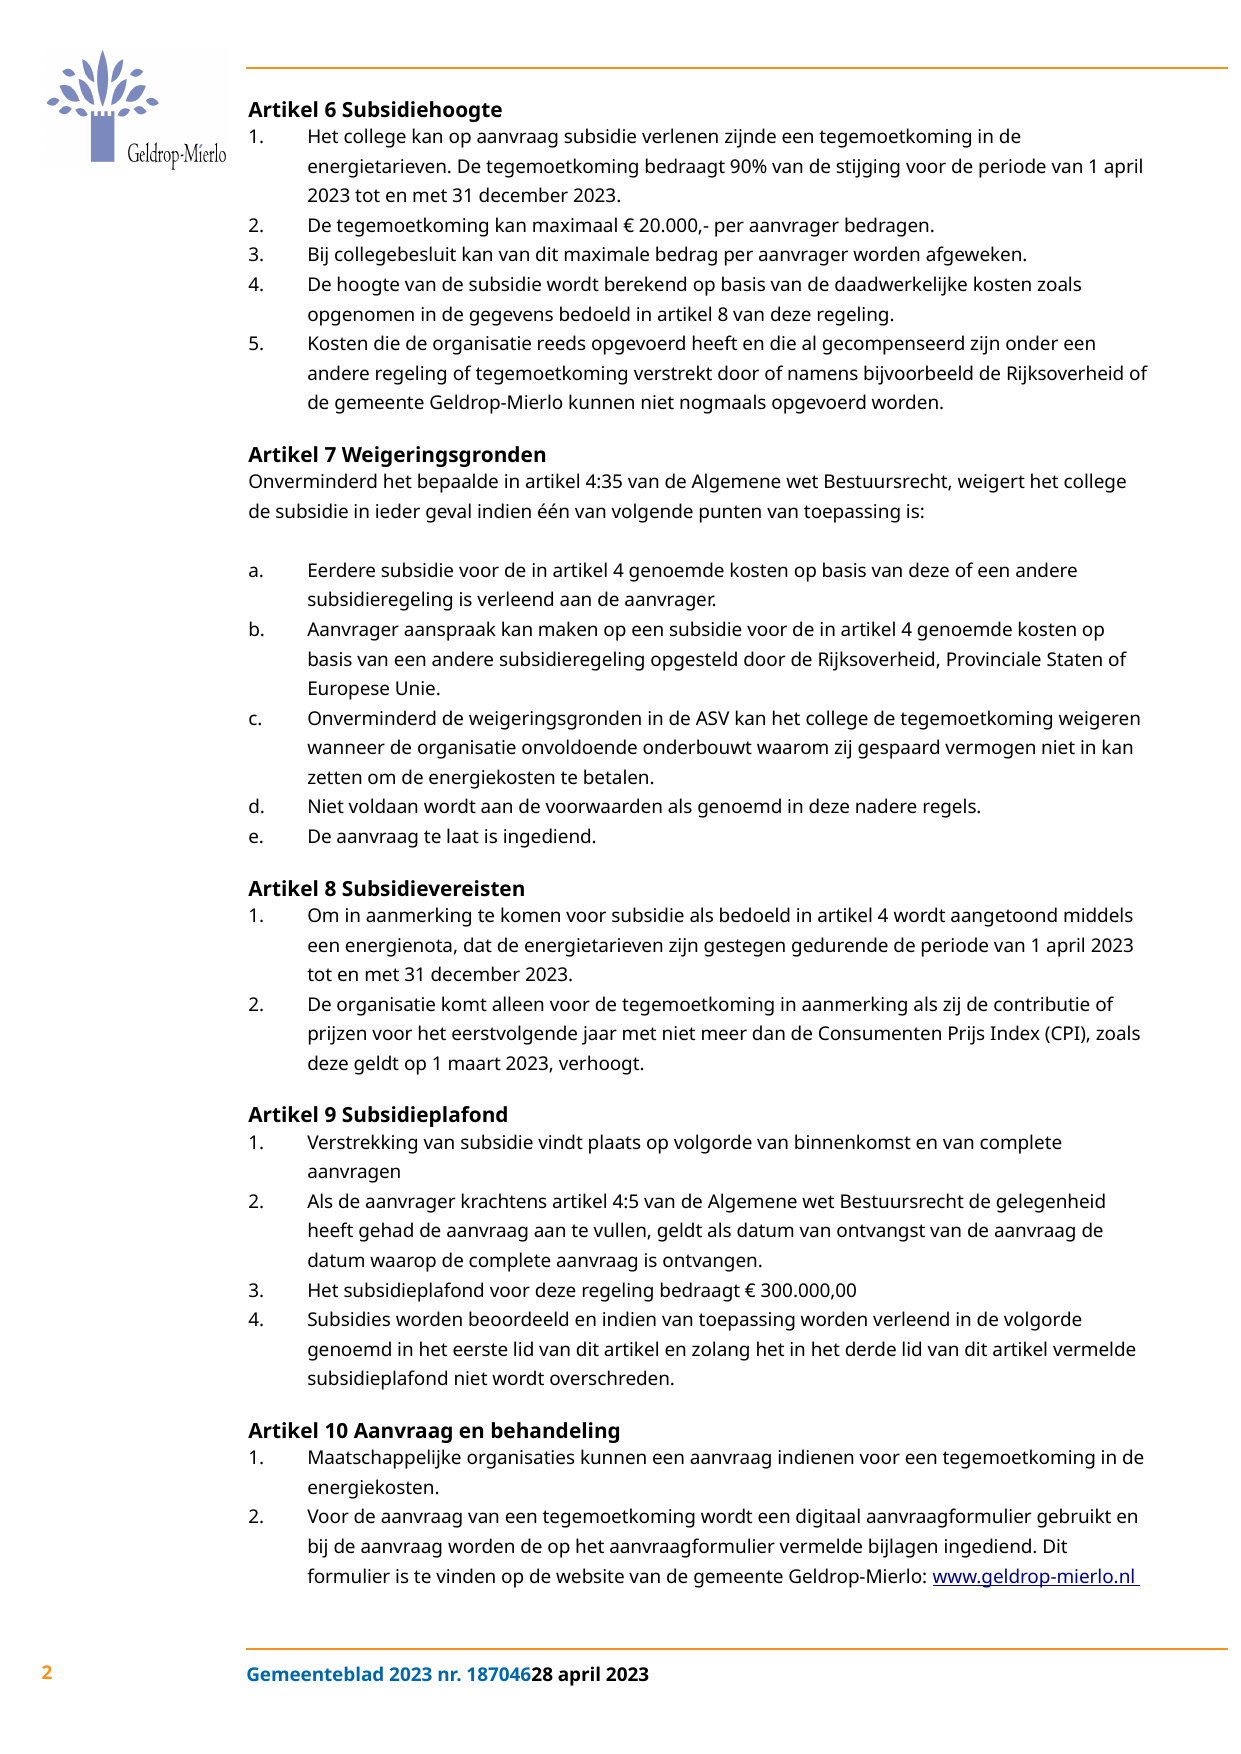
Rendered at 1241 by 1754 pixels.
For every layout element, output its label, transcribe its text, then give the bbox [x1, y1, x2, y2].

list Verstrekking van subsidie vindt plaats op volgorde van binnenkomst en van complete aanvragen [248, 1129, 1152, 1184]
list Het subsidieplafond voor deze regeling bedraagt € 300.000,00 [248, 1277, 1152, 1303]
list Om in aanmerking te komen voor subsidie als bedoeld in artikel 4 wordt aangetoond middels een energienota, dat de energietarieven zijn gestegen gedurende de periode van 1 april 2023 tot en met 31 december 2023. [248, 902, 1152, 987]
list Subsidies worden beoordeeld en indien van toepassing worden verleend in de volgorde genoemd in het eerste lid van dit artikel en zolang het in het derde lid van dit artikel vermelde subsidieplafond niet wordt overschreden. [248, 1306, 1152, 1391]
text Onverminderd het bepaalde in artikel 4:35 van de Algemene wet Bestuursrecht, weigert het college de subsidie in ieder geval indien één van volgende punten van toepassing is: [248, 468, 1152, 524]
list De organisatie komt alleen voor de tegemoetkoming in aanmerking als zij de contributie of prijzen voor het eerstvolgende jaar met niet meer dan de Consumenten Prijs Index (CPI), zoals deze geldt op 1 maart 2023, verhoogt. [248, 991, 1152, 1076]
list Niet voldaan wordt aan de voorwaarden als genoemd in deze nadere regels. [248, 794, 1152, 819]
list Onverminderd de weigeringsgronden in de ASV kan het college de tegemoetkoming weigeren wanneer de organisatie onvoldoende onderbouwt waarom zij gespaard vermogen niet in kan zetten om de energiekosten te betalen. [248, 705, 1152, 790]
list Eerdere subsidie voor de in artikel 4 genoemde kosten op basis van deze of een andere subsidieregeling is verleend aan de aanvrager. [248, 557, 1152, 612]
list De tegemoetkoming kan maximaal € 20.000,- per aanvrager bedragen. [248, 212, 1152, 238]
text Artikel 10 Aanvraag en behandeling [248, 1416, 1152, 1444]
list Bij collegebesluit kan van dit maximale bedrag per aanvrager worden afgeweken. [248, 242, 1152, 267]
text Artikel 9 Subsidieplafond [248, 1101, 1152, 1129]
picture [41, 47, 231, 172]
list Kosten die de organisatie reeds opgevoerd heeft en die al gecompenseerd zijn onder een andere regeling of tegemoetkoming verstrekt door of namens bijvoorbeeld de Rijksoverheid of de gemeente Geldrop-Mierlo kunnen niet nogmaals opgevoerd worden. [248, 330, 1152, 415]
text Artikel 7 Weigeringsgronden [248, 440, 1152, 468]
list Maatschappelijke organisaties kunnen een aanvraag indienen voor een tegemoetkoming in de energiekosten. [248, 1444, 1152, 1500]
list Aanvrager aanspraak kan maken op een subsidie voor de in artikel 4 genoemde kosten op basis van een andere subsidieregeling opgesteld door de Rijksoverheid, Provinciale Staten of Europese Unie. [248, 616, 1152, 701]
list De hoogte van de subsidie wordt berekend op basis van de daadwerkelijke kosten zoals opgenomen in de gegevens bedoeld in artikel 8 van deze regeling. [248, 271, 1152, 326]
text Artikel 6 Subsidiehoogte [248, 95, 1152, 123]
list Als de aanvrager krachtens artikel 4:5 van de Algemene wet Bestuursrecht de gelegenheid heeft gehad de aanvraag aan te vullen, geldt als datum van ontvangst van de aanvraag de datum waarop de complete aanvraag is ontvangen. [248, 1188, 1152, 1273]
list Voor de aanvraag van een tegemoetkoming wordt een digitaal aanvraagformulier gebruikt en bij de aanvraag worden de op het aanvraagformulier vermelde bijlagen ingediend. Dit formulier is te vinden op de website van de gemeente Geldrop-Mierlo: www.geldrop-mierlo.nl [248, 1504, 1152, 1588]
list Het college kan op aanvraag subsidie verlenen zijnde een tegemoetkoming in de energietarieven. De tegemoetkoming bedraagt 90% van de stijging voor de periode van 1 april 2023 tot en met 31 december 2023. [248, 123, 1152, 208]
list De aanvraag te laat is ingediend. [248, 823, 1152, 849]
text Artikel 8 Subsidievereisten [248, 874, 1152, 902]
